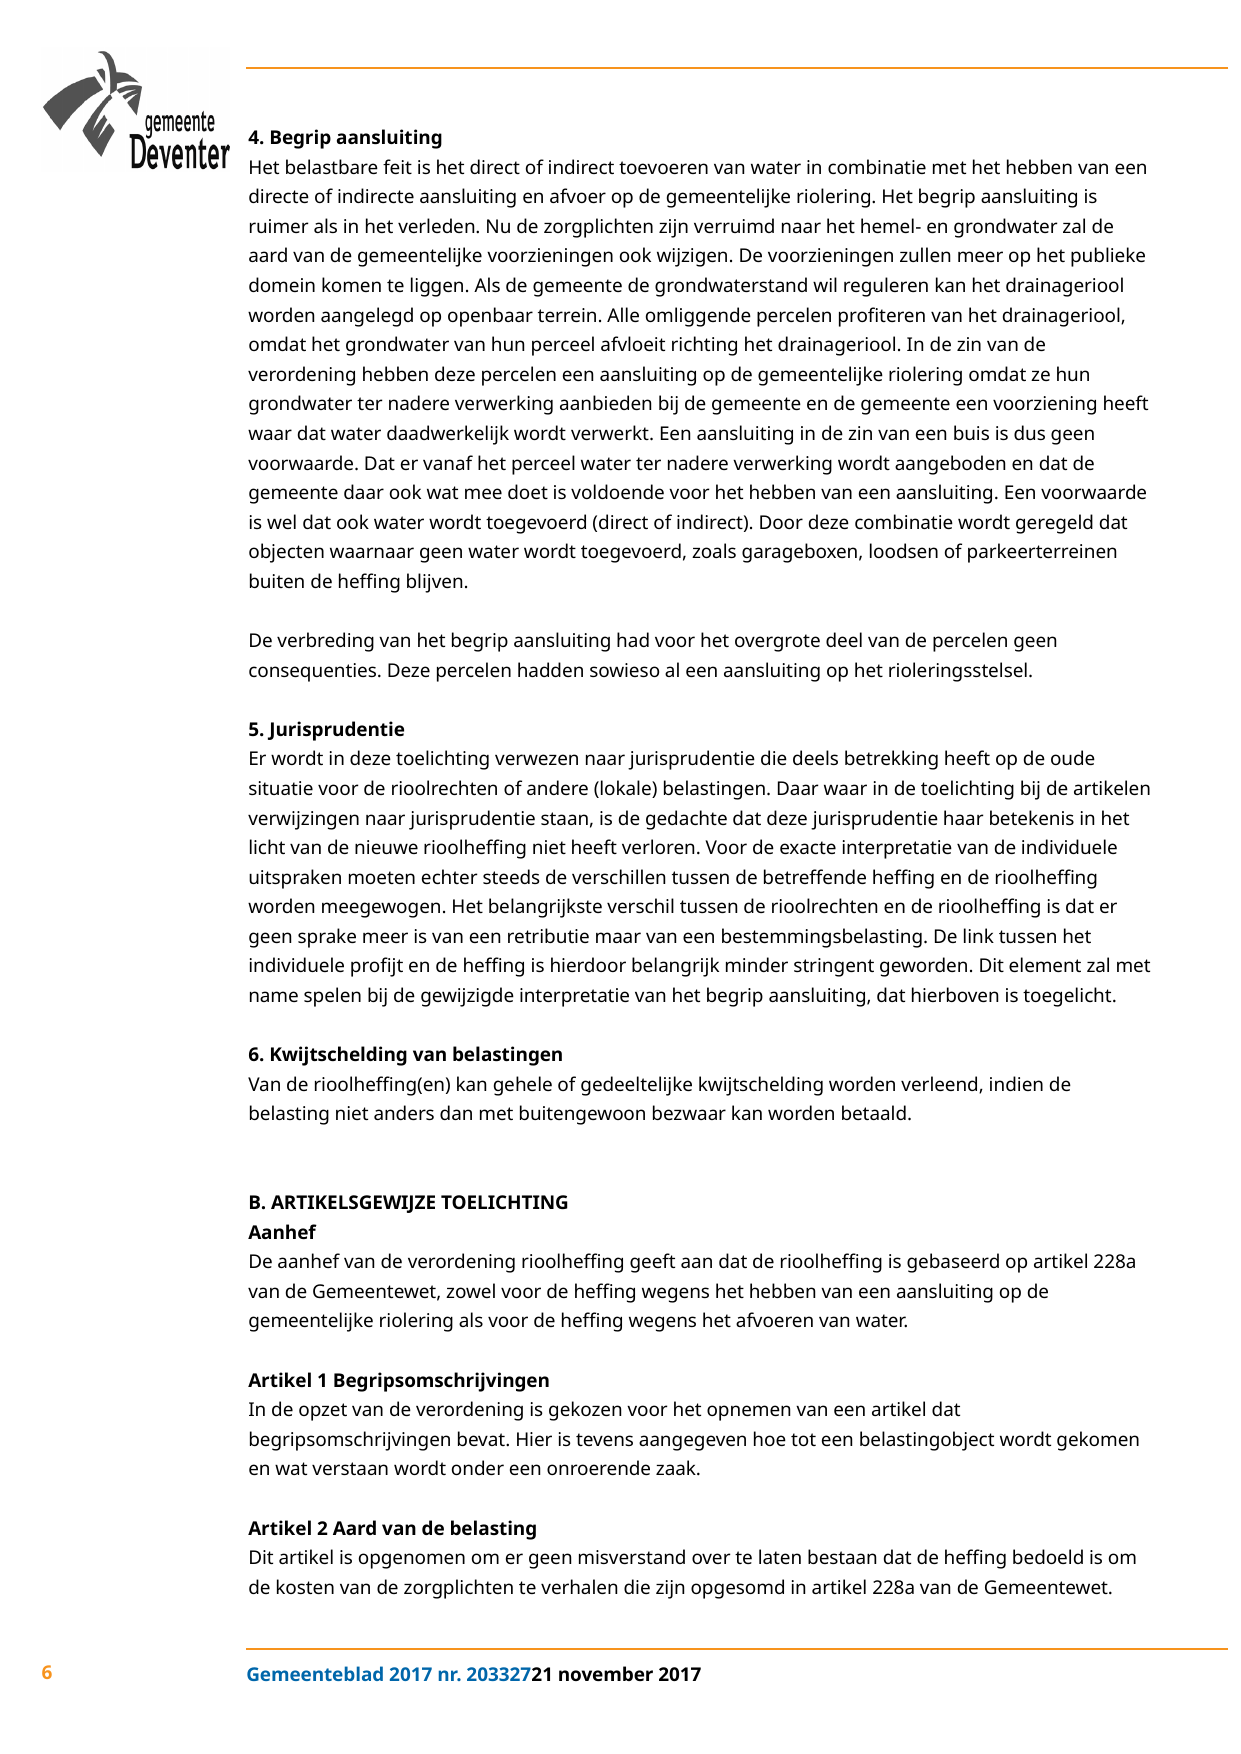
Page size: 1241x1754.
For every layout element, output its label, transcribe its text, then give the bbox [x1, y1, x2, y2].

text Van de rioolheffing(en) kan gehele of gedeeltelijke kwijtschelding worden verleend, indien de belasting niet anders dan met buitengewoon bezwaar kan worden betaald. [248, 1071, 1152, 1126]
text 5. Jurisprudentie [248, 716, 1152, 742]
text In de opzet van de verordening is gekozen voor het opnemen van een artikel dat begripsomschrijvingen bevat. Hier is tevens aangegeven hoe tot een belastingobject wordt gekomen en wat verstaan wordt onder een onroerende zaak. [248, 1396, 1152, 1481]
text De aanhef van de verordening rioolheffing geeft aan dat de rioolheffing is gebaseerd op artikel 228a van de Gemeentewet, zowel voor de heffing wegens het hebben van een aansluiting op de gemeentelijke riolering als voor de heffing wegens het afvoeren van water. [248, 1248, 1152, 1333]
text Artikel 1 Begripsomschrijvingen [248, 1367, 1152, 1393]
text Het belastbare feit is het direct of indirect toevoeren van water in combinatie met het hebben van een directe of indirecte aansluiting en afvoer op de gemeentelijke riolering. Het begrip aansluiting is ruimer als in het verleden. Nu de zorgplichten zijn verruimd naar het hemel- en grondwater zal de aard van de gemeentelijke voorzieningen ook wijzigen. De voorzieningen zullen meer op het publieke domein komen te liggen. Als de gemeente de grondwaterstand wil reguleren kan het drainageriool worden aangelegd op openbaar terrein. Alle omliggende percelen profiteren van het drainageriool, omdat het grondwater van hun perceel afvloeit richting het drainageriool. In de zin van de verordening hebben deze percelen een aansluiting op de gemeentelijke riolering omdat ze hun grondwater ter nadere verwerking aanbieden bij de gemeente en de gemeente een voorziening heeft waar dat water daadwerkelijk wordt verwerkt. Een aansluiting in de zin van een buis is dus geen voorwaarde. Dat er vanaf het perceel water ter nadere verwerking wordt aangeboden en dat de gemeente daar ook wat mee doet is voldoende voor het hebben van een aansluiting. Een voorwaarde is wel dat ook water wordt toegevoerd (direct of indirect). Door deze combinatie wordt geregeld dat objecten waarnaar geen water wordt toegevoerd, zoals garageboxen, loodsen of parkeerterreinen buiten de heffing blijven. [248, 154, 1152, 594]
text Dit artikel is opgenomen om er geen misverstand over te laten bestaan dat de heffing bedoeld is om de kosten van de zorgplichten te verhalen die zijn opgesomd in artikel 228a van de Gemeentewet. [248, 1544, 1152, 1600]
picture [41, 47, 231, 172]
text Artikel 2 Aard van de belasting [248, 1515, 1152, 1541]
text 6. Kwijtschelding van belastingen [248, 1041, 1152, 1067]
text 4. Begrip aansluiting [248, 124, 1152, 150]
text De verbreding van het begrip aansluiting had voor het overgrote deel van de percelen geen consequenties. Deze percelen hadden sowieso al een aansluiting op het rioleringsstelsel. [248, 627, 1152, 683]
text B. ARTIKELSGEWIJZE TOELICHTING [248, 1189, 1152, 1215]
text Aanhef [248, 1219, 1152, 1245]
text Er wordt in deze toelichting verwezen naar jurisprudentie die deels betrekking heeft op de oude situatie voor de rioolrechten of andere (lokale) belastingen. Daar waar in de toelichting bij de artikelen verwijzingen naar jurisprudentie staan, is de gedachte dat deze jurisprudentie haar betekenis in het licht van de nieuwe rioolheffing niet heeft verloren. Voor de exacte interpretatie van de individuele uitspraken moeten echter steeds de verschillen tussen de betreffende heffing en de rioolheffing worden meegewogen. Het belangrijkste verschil tussen de rioolrechten en de rioolheffing is dat er geen sprake meer is van een retributie maar van een bestemmingsbelasting. De link tussen het individuele profijt en de heffing is hierdoor belangrijk minder stringent geworden. Dit element zal met name spelen bij de gewijzigde interpretatie van het begrip aansluiting, dat hierboven is toegelicht. [248, 746, 1152, 1008]
